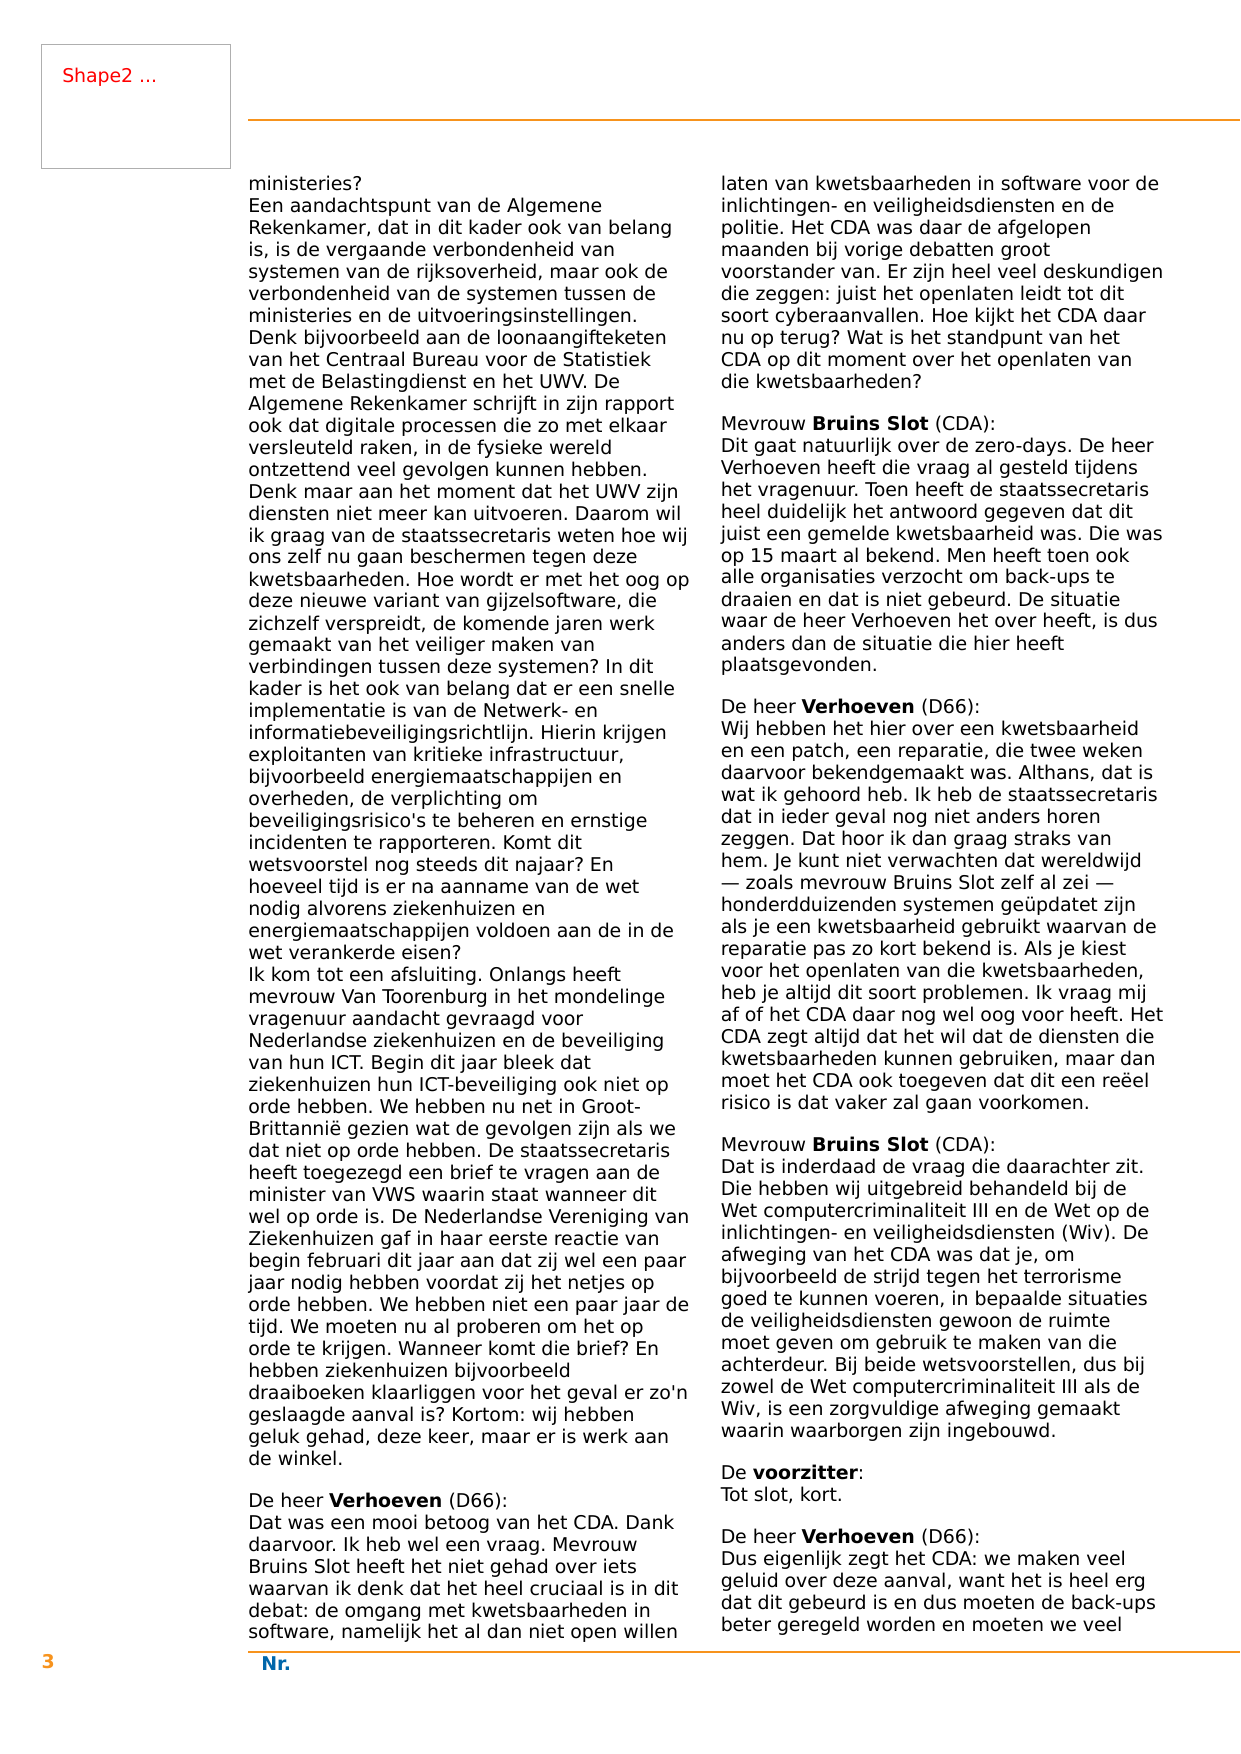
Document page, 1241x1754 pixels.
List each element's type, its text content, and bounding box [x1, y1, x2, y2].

text Dat was een mooi betoog van het CDA. Dank daarvoor. Ik heb wel een vraag. Mevrouw Bruins Slot heeft het niet gehad over iets waarvan ik denk dat het heel cruciaal is in dit debat: de omgang met kwetsbaarheden in software, namelijk het al dan niet open willen [248, 1512, 691, 1643]
text Wij hebben het hier over een kwetsbaarheid en een patch, een reparatie, die twee weken daarvoor bekendgemaakt was. Althans, dat is wat ik gehoord heb. Ik heb de staatssecretaris dat in ieder geval nog niet anders horen zeggen. Dat hoor ik dan graag straks van hem. Je kunt niet verwachten dat wereldwijd — zoals mevrouw Bruins Slot zelf al zei — honderdduizenden systemen geüpdatet zijn als je een kwetsbaarheid gebruikt waarvan de reparatie pas zo kort bekend is. Als je kiest voor het openlaten van die kwetsbaarheden, heb je altijd dit soort problemen. Ik vraag mij af of het CDA daar nog wel oog voor heeft. Het CDA zegt altijd dat het wil dat de diensten die kwetsbaarheden kunnen gebruiken, maar dan moet het CDA ook toegeven dat dit een reëel risico is dat vaker zal gaan voorkomen. [721, 718, 1163, 1114]
text ministeries? [248, 173, 691, 195]
text Dit gaat natuurlijk over de zero-days. De heer Verhoeven heeft die vraag al gesteld tijdens het vragenuur. Toen heeft de staatssecretaris heel duidelijk het antwoord gegeven dat dit juist een gemelde kwetsbaarheid was. Die was op 15 maart al bekend. Men heeft toen ook alle organisaties verzocht om back-ups te draaien en dat is niet gebeurd. De situatie waar de heer Verhoeven het over heeft, is dus anders dan de situatie die hier heeft plaatsgevonden. [721, 434, 1163, 676]
text De voorzitter: [721, 1462, 1163, 1484]
text De heer Verhoeven (D66): [721, 696, 1163, 718]
text Tot slot, kort. [721, 1484, 1163, 1506]
text Mevrouw Bruins Slot (CDA): [721, 413, 1163, 434]
text De heer Verhoeven (D66): [721, 1526, 1163, 1548]
text Mevrouw Bruins Slot (CDA): [721, 1134, 1163, 1156]
text Dat is inderdaad de vraag die daarachter zit. Die hebben wij uitgebreid behandeld bij de Wet computercriminaliteit III en de Wet op de inlichtingen- en veiligheidsdiensten (Wiv). De afweging van het CDA was dat je, om bijvoorbeeld de strijd tegen het terrorisme goed te kunnen voeren, in bepaalde situaties de veiligheidsdiensten gewoon de ruimte moet geven om gebruik te maken van die achterdeur. Bij beide wetsvoorstellen, dus bij zowel de Wet computercriminaliteit III als de Wiv, is een zorgvuldige afweging gemaakt waarin waarborgen zijn ingebouwd. [721, 1156, 1163, 1442]
text laten van kwetsbaarheden in software voor de inlichtingen- en veiligheidsdiensten en de politie. Het CDA was daar de afgelopen maanden bij vorige debatten groot voorstander van. Er zijn heel veel deskundigen die zeggen: juist het openlaten leidt tot dit soort cyberaanvallen. Hoe kijkt het CDA daar nu op terug? Wat is het standpunt van het CDA op dit moment over het openlaten van die kwetsbaarheden? [721, 173, 1163, 393]
text Een aandachtspunt van de Algemene Rekenkamer, dat in dit kader ook van belang is, is de vergaande verbondenheid van systemen van de rijksoverheid, maar ook de verbondenheid van de systemen tussen de ministeries en de uitvoeringsinstellingen. Denk bijvoorbeeld aan de loonaangifteketen van het Centraal Bureau voor de Statistiek met de Belastingdienst en het UWV. De Algemene Rekenkamer schrijft in zijn rapport ook dat digitale processen die zo met elkaar versleuteld raken, in de fysieke wereld ontzettend veel gevolgen kunnen hebben. Denk maar aan het moment dat het UWV zijn diensten niet meer kan uitvoeren. Daarom wil ik graag van de staatssecretaris weten hoe wij ons zelf nu gaan beschermen tegen deze kwetsbaarheden. Hoe wordt er met het oog op deze nieuwe variant van gijzelsoftware, die zichzelf verspreidt, de komende jaren werk gemaakt van het veiliger maken van verbindingen tussen deze systemen? In dit kader is het ook van belang dat er een snelle implementatie is van de Netwerk- en informatiebeveiligingsrichtlijn. Hierin krijgen exploitanten van kritieke infrastructuur, bijvoorbeeld energiemaatschappijen en overheden, de verplichting om beveiligingsrisico's te beheren en ernstige incidenten te rapporteren. Komt dit wetsvoorstel nog steeds dit najaar? En hoeveel tijd is er na aanname van de wet nodig alvorens ziekenhuizen en energiemaatschappijen voldoen aan de in de wet verankerde eisen? [248, 195, 691, 964]
text Dus eigenlijk zegt het CDA: we maken veel geluid over deze aanval, want het is heel erg dat dit gebeurd is en dus moeten de back-ups beter geregeld worden en moeten we veel [721, 1548, 1163, 1636]
text Ik kom tot een afsluiting. Onlangs heeft mevrouw Van Toorenburg in het mondelinge vragenuur aandacht gevraagd voor Nederlandse ziekenhuizen en de beveiliging van hun ICT. Begin dit jaar bleek dat ziekenhuizen hun ICT-beveiliging ook niet op orde hebben. We hebben nu net in Groot-Brittannië gezien wat de gevolgen zijn als we dat niet op orde hebben. De staatssecretaris heeft toegezegd een brief te vragen aan de minister van VWS waarin staat wanneer dit wel op orde is. De Nederlandse Vereniging van Ziekenhuizen gaf in haar eerste reactie van begin februari dit jaar aan dat zij wel een paar jaar nodig hebben voordat zij het netjes op orde hebben. We hebben niet een paar jaar de tijd. We moeten nu al proberen om het op orde te krijgen. Wanneer komt die brief? En hebben ziekenhuizen bijvoorbeeld draaiboeken klaarliggen voor het geval er zo'n geslaagde aanval is? Kortom: wij hebben geluk gehad, deze keer, maar er is werk aan de winkel. [248, 964, 691, 1469]
text De heer Verhoeven (D66): [248, 1489, 691, 1512]
